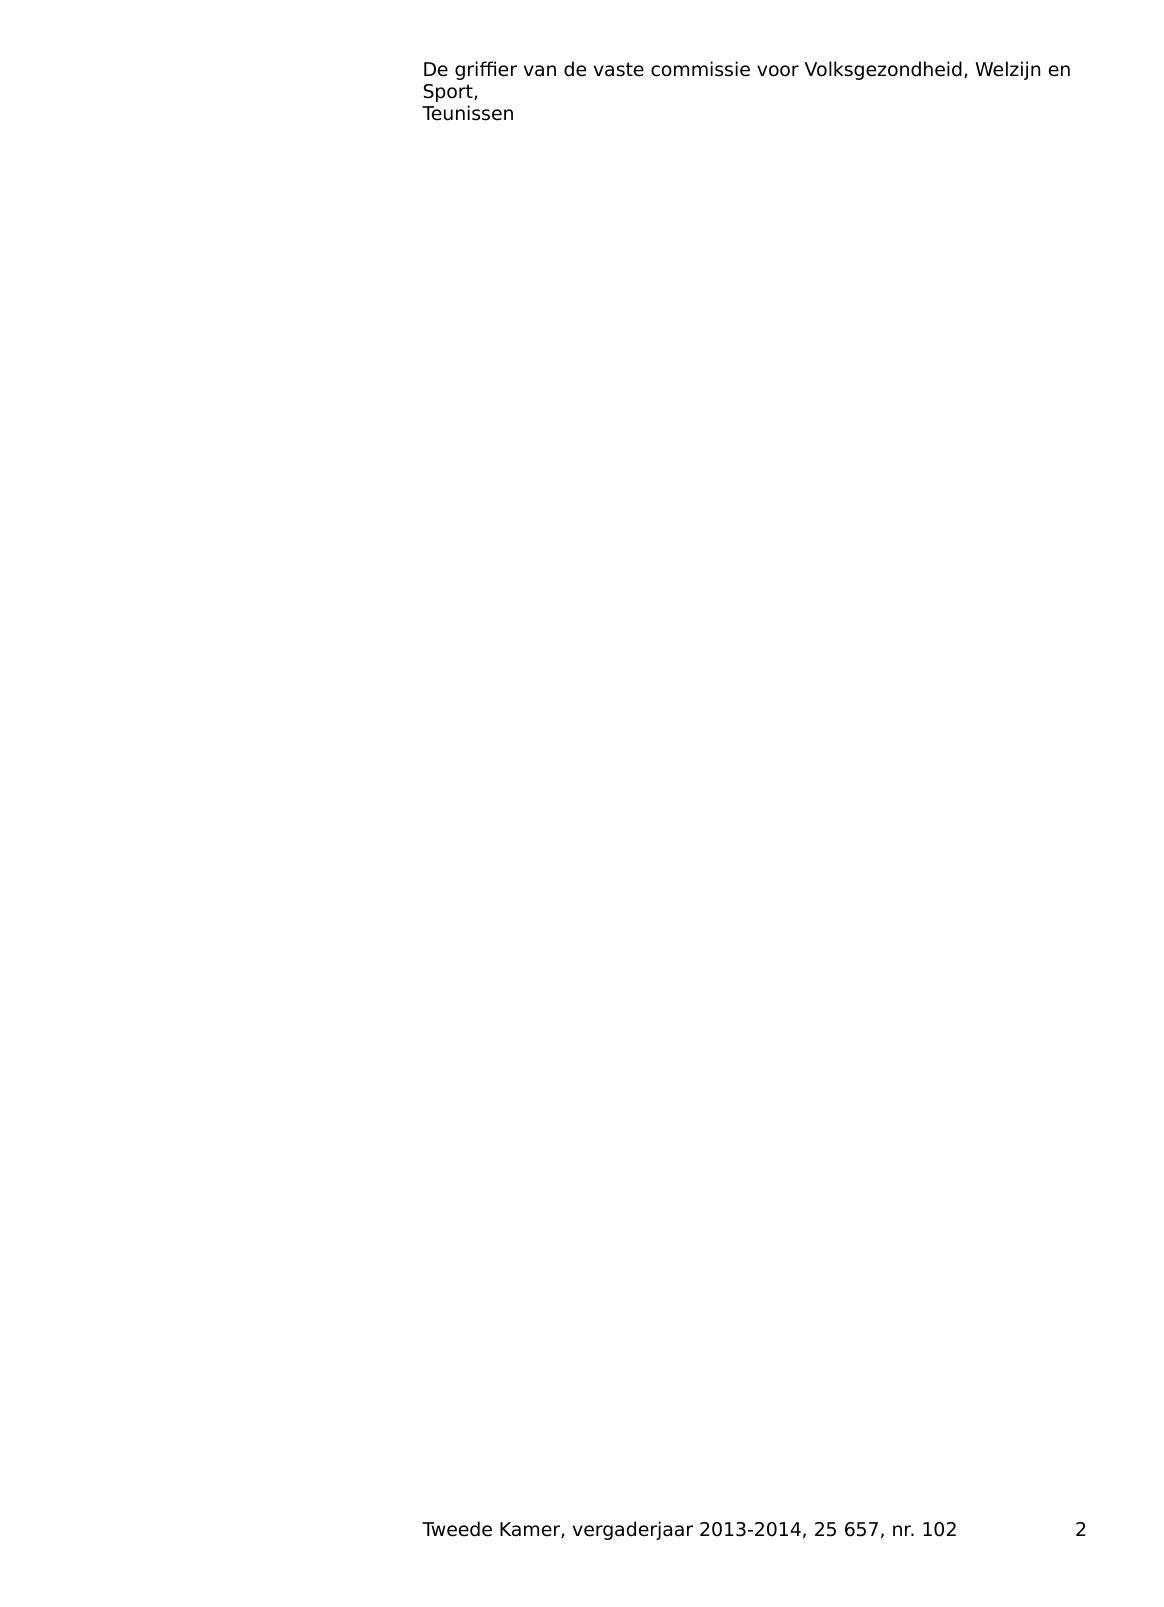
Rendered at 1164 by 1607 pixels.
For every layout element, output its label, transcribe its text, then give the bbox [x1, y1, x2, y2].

text De griffier van de vaste commissie voor Volksgezondheid, Welzijn en Sport, Teunissen [422, 59, 1087, 125]
